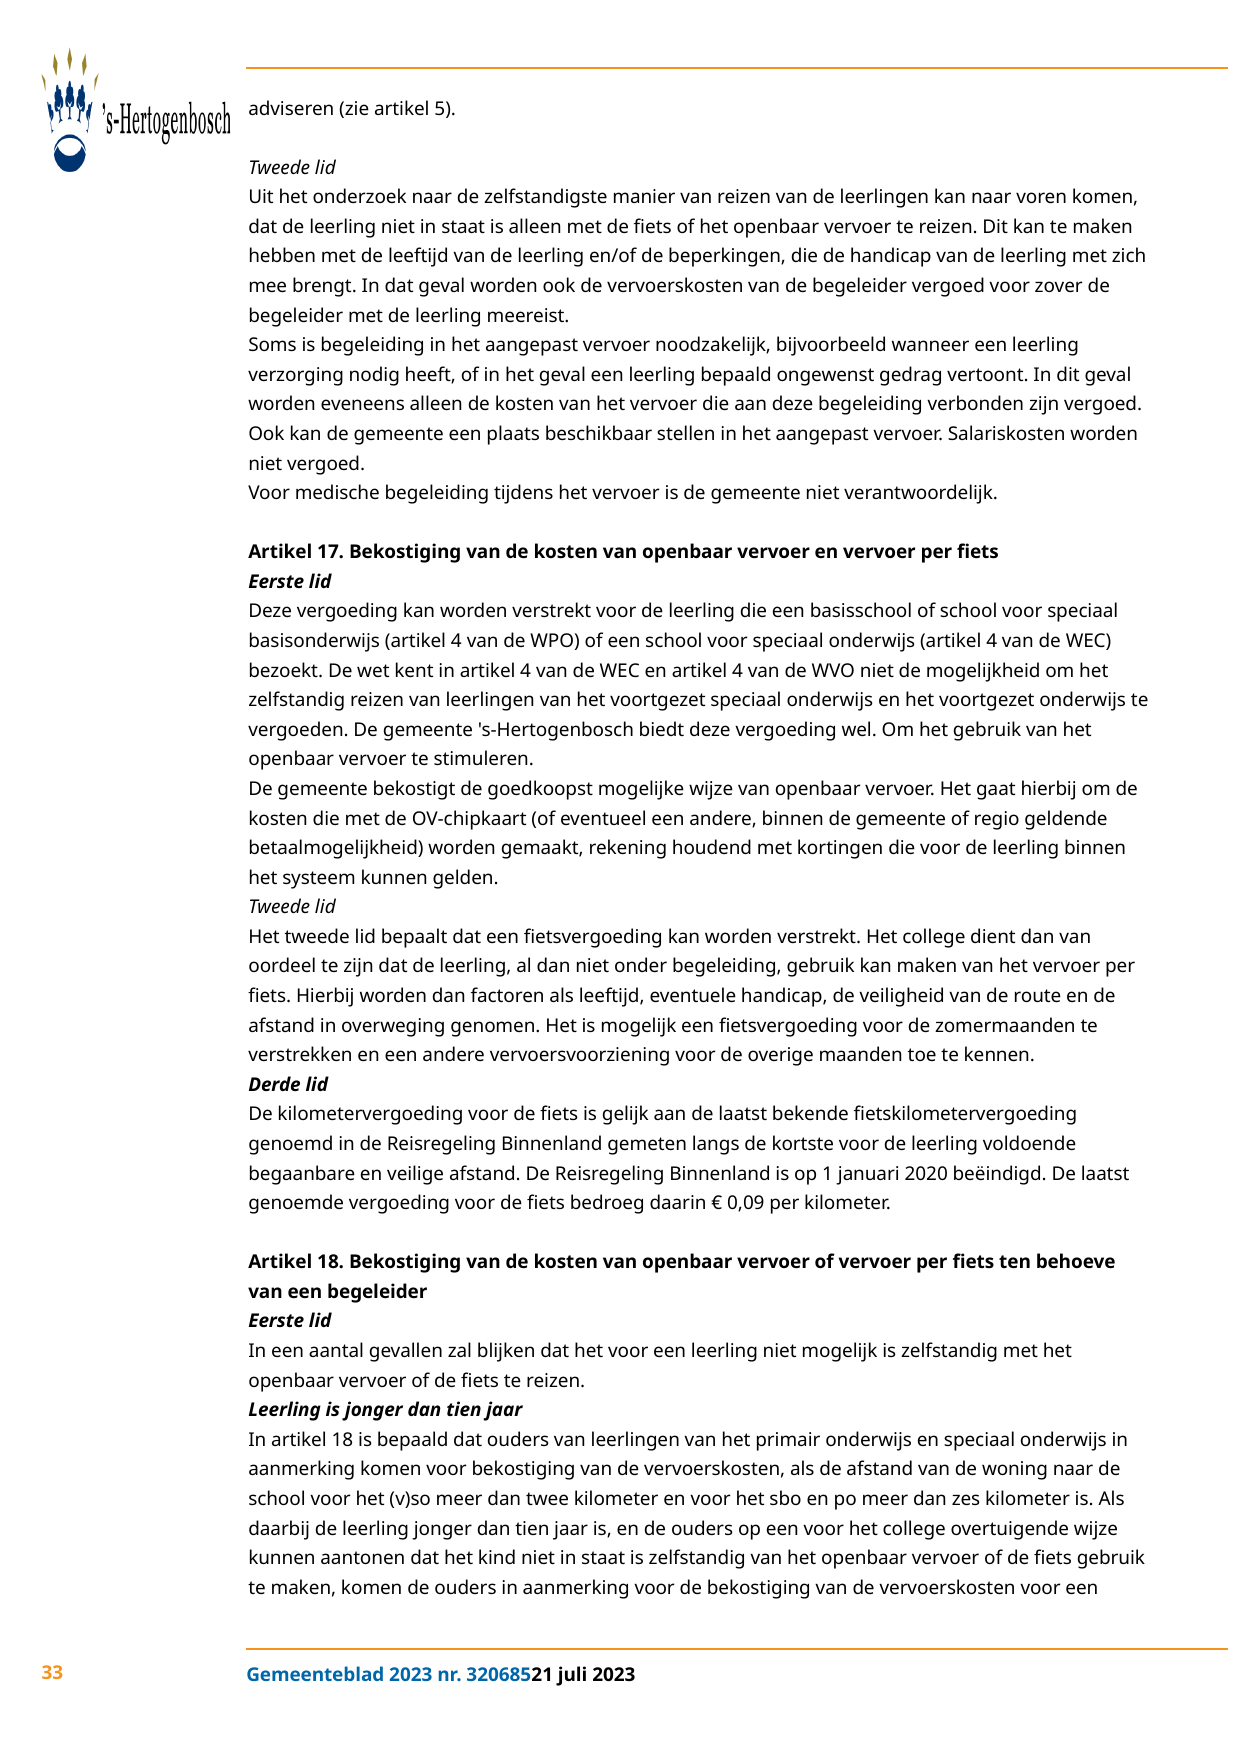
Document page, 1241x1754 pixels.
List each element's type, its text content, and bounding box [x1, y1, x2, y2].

text Eerste lid [248, 568, 1152, 594]
text Artikel 17. Bekostiging van de kosten van openbaar vervoer en vervoer per fiets [248, 538, 1152, 564]
text In een aantal gevallen zal blijken dat het voor een leerling niet mogelijk is zelfstandig met het openbaar vervoer of de fiets te reizen. [248, 1337, 1152, 1393]
text Tweede lid [248, 893, 1152, 919]
text Artikel 18. Bekostiging van de kosten van openbaar vervoer of vervoer per fiets ten behoeve van een begeleider [248, 1248, 1152, 1304]
text Tweede lid [248, 154, 1152, 180]
text Deze vergoeding kan worden verstrekt voor de leerling die een basisschool of school voor speciaal basisonderwijs (artikel 4 van de WPO) of een school voor speciaal onderwijs (artikel 4 van de WEC) bezoekt. De wet kent in artikel 4 van de WEC en artikel 4 van de WVO niet de mogelijkheid om het zelfstandig reizen van leerlingen van het voortgezet speciaal onderwijs en het voortgezet onderwijs te vergoeden. De gemeente 's-Hertogenbosch biedt deze vergoeding wel. Om het gebruik van het openbaar vervoer te stimuleren. [248, 598, 1152, 771]
text genoemd in de Reisregeling Binnenland gemeten langs de kortste voor de leerling voldoende [248, 1130, 1152, 1156]
picture [41, 47, 231, 172]
text De gemeente bekostigt de goedkoopst mogelijke wijze van openbaar vervoer. Het gaat hierbij om de kosten die met de OV-chipkaart (of eventueel een andere, binnen de gemeente of regio geldende betaalmogelijkheid) worden gemaakt, rekening houdend met kortingen die voor de leerling binnen het systeem kunnen gelden. [248, 775, 1152, 890]
text Eerste lid [248, 1308, 1152, 1333]
text Leerling is jonger dan tien jaar [248, 1396, 1152, 1422]
text De kilometervergoeding voor de fiets is gelijk aan de laatst bekende fietskilometervergoeding [248, 1101, 1152, 1126]
text Soms is begeleiding in het aangepast vervoer noodzakelijk, bijvoorbeeld wanneer een leerling verzorging nodig heeft, of in het geval een leerling bepaald ongewenst gedrag vertoont. In dit geval worden eveneens alleen de kosten van het vervoer die aan deze begeleiding verbonden zijn vergoed. Ook kan de gemeente een plaats beschikbaar stellen in het aangepast vervoer. Salariskosten worden niet vergoed. [248, 331, 1152, 476]
text begaanbare en veilige afstand. De Reisregeling Binnenland is op 1 januari 2020 beëindigd. De laatst genoemde vergoeding voor de fiets bedroeg daarin € 0,09 per kilometer. [248, 1160, 1152, 1215]
text Het tweede lid bepaalt dat een fietsvergoeding kan worden verstrekt. Het college dient dan van oordeel te zijn dat de leerling, al dan niet onder begeleiding, gebruik kan maken van het vervoer per fiets. Hierbij worden dan factoren als leeftijd, eventuele handicap, de veiligheid van de route en de afstand in overweging genomen. Het is mogelijk een fietsvergoeding voor de zomermaanden te verstrekken en een andere vervoersvoorziening voor de overige maanden toe te kennen. [248, 923, 1152, 1067]
text In artikel 18 is bepaald dat ouders van leerlingen van het primair onderwijs en speciaal onderwijs in aanmerking komen voor bekostiging van de vervoerskosten, als de afstand van de woning naar de school voor het (v)so meer dan twee kilometer en voor het sbo en po meer dan zes kilometer is. Als daarbij de leerling jonger dan tien jaar is, en de ouders op een voor het college overtuigende wijze kunnen aantonen dat het kind niet in staat is zelfstandig van het openbaar vervoer of de fiets gebruik te maken, komen de ouders in aanmerking voor de bekostiging van de vervoerskosten voor een [248, 1426, 1152, 1600]
text adviseren (zie artikel 5). [248, 95, 1152, 121]
text Voor medische begeleiding tijdens het vervoer is de gemeente niet verantwoordelijk. [248, 479, 1152, 505]
text Uit het onderzoek naar de zelfstandigste manier van reizen van de leerlingen kan naar voren komen, dat de leerling niet in staat is alleen met de fiets of het openbaar vervoer te reizen. Dit kan te maken hebben met de leeftijd van de leerling en/of de beperkingen, die de handicap van de leerling met zich mee brengt. In dat geval worden ook de vervoerskosten van de begeleider vergoed voor zover de begeleider met de leerling meereist. [248, 183, 1152, 328]
text Derde lid [248, 1071, 1152, 1097]
